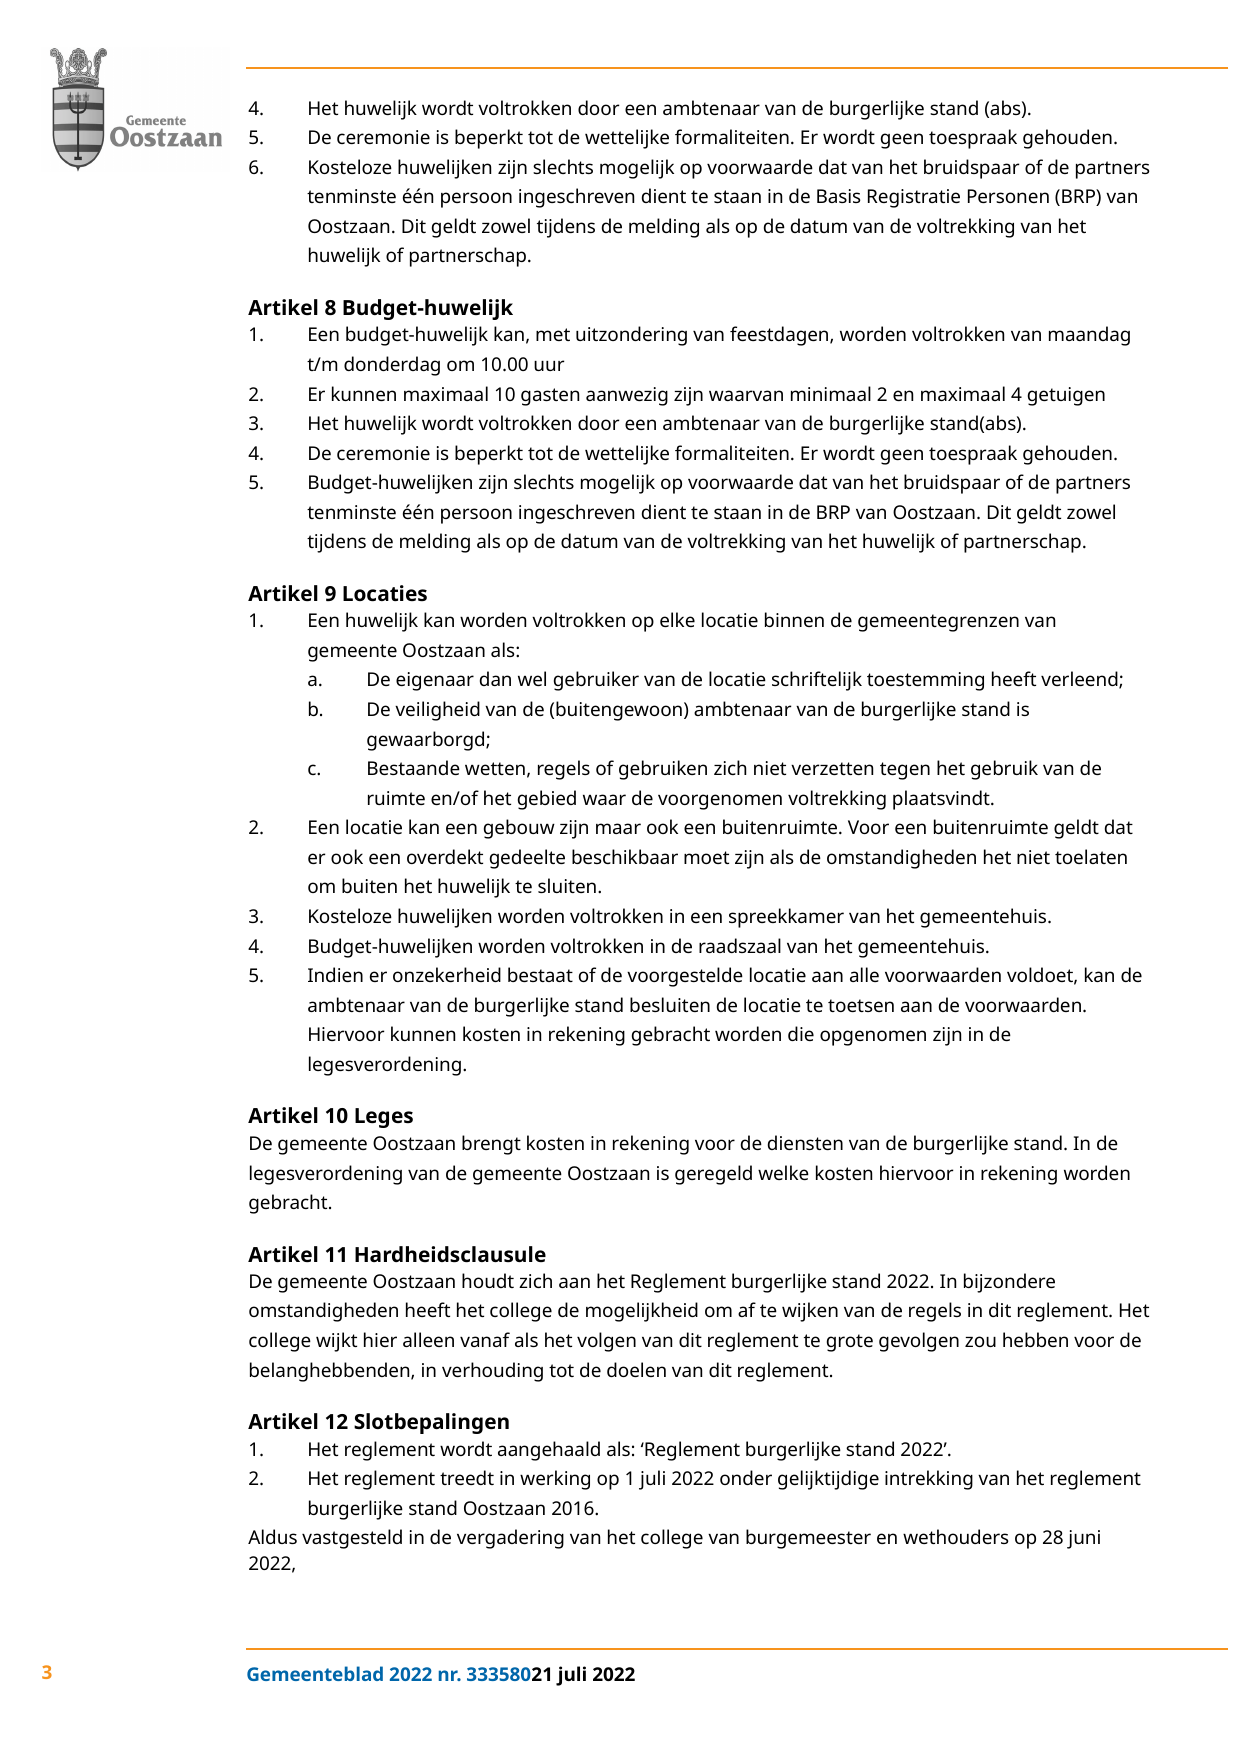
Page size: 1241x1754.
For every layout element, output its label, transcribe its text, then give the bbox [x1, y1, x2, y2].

text Artikel 12 Slotbepalingen [248, 1407, 1152, 1436]
text De gemeente Oostzaan houdt zich aan het Reglement burgerlijke stand 2022. In bijzondere omstandigheden heeft het college de mogelijkheid om af te wijken van de regels in dit reglement. Het college wijkt hier alleen vanaf als het volgen van dit reglement te grote gevolgen zou hebben voor de belanghebbenden, in verhouding tot de doelen van dit reglement. [248, 1268, 1152, 1383]
text De gemeente Oostzaan brengt kosten in rekening voor de diensten van de burgerlijke stand. In de legesverordening van de gemeente Oostzaan is geregeld welke kosten hiervoor in rekening worden gebracht. [248, 1130, 1152, 1215]
list Bestaande wetten, regels of gebruiken zich niet verzetten tegen het gebruik van de ruimte en/of het gebied waar de voorgenomen voltrekking plaatsvindt. [307, 755, 1152, 811]
text Aldus vastgesteld in de vergadering van het college van burgemeester en wethouders op 28 juni 2022, [248, 1524, 1152, 1576]
list Een locatie kan een gebouw zijn maar ook een buitenruimte. Voor een buitenruimte geldt dat er ook een overdekt gedeelte beschikbaar moet zijn als de omstandigheden het niet toelaten om buiten het huwelijk te sluiten. [248, 814, 1152, 899]
list Het huwelijk wordt voltrokken door een ambtenaar van de burgerlijke stand(abs). [248, 410, 1152, 436]
list Budget-huwelijken zijn slechts mogelijk op voorwaarde dat van het bruidspaar of de partners tenminste één persoon ingeschreven dient te staan in de BRP van Oostzaan. Dit geldt zowel tijdens de melding als op de datum van de voltrekking van het huwelijk of partnerschap. [248, 469, 1152, 554]
list Er kunnen maximaal 10 gasten aanwezig zijn waarvan minimaal 2 en maximaal 4 getuigen [248, 381, 1152, 406]
list De veiligheid van de (buitengewoon) ambtenaar van de burgerlijke stand is gewaarborgd; [307, 696, 1152, 752]
list Een huwelijk kan worden voltrokken op elke locatie binnen de gemeentegrenzen van gemeente Oostzaan als: [248, 607, 1152, 663]
list Het reglement treedt in werking op 1 juli 2022 onder gelijktijdige intrekking van het reglement burgerlijke stand Oostzaan 2016. [248, 1465, 1152, 1521]
list Het huwelijk wordt voltrokken door een ambtenaar van de burgerlijke stand (abs). [248, 95, 1152, 121]
list Kosteloze huwelijken worden voltrokken in een spreekkamer van het gemeentehuis. [248, 903, 1152, 929]
list De ceremonie is beperkt tot de wettelijke formaliteiten. Er wordt geen toespraak gehouden. [248, 440, 1152, 466]
text Artikel 10 Leges [248, 1102, 1152, 1130]
list Het reglement wordt aangehaald als: ‘Reglement burgerlijke stand 2022’. [248, 1436, 1152, 1461]
picture [41, 47, 231, 172]
list De ceremonie is beperkt tot de wettelijke formaliteiten. Er wordt geen toespraak gehouden. [248, 124, 1152, 150]
list Een budget-huwelijk kan, met uitzondering van feestdagen, worden voltrokken van maandag t/m donderdag om 10.00 uur [248, 322, 1152, 377]
text Artikel 9 Locaties [248, 579, 1152, 607]
list Budget-huwelijken worden voltrokken in de raadszaal van het gemeentehuis. [248, 933, 1152, 959]
list Indien er onzekerheid bestaat of de voorgestelde locatie aan alle voorwaarden voldoet, kan de ambtenaar van de burgerlijke stand besluiten de locatie te toetsen aan de voorwaarden. Hiervoor kunnen kosten in rekening gebracht worden die opgenomen zijn in de legesverordening. [248, 962, 1152, 1077]
list Kosteloze huwelijken zijn slechts mogelijk op voorwaarde dat van het bruidspaar of de partners tenminste één persoon ingeschreven dient te staan in de Basis Registratie Personen (BRP) van Oostzaan. Dit geldt zowel tijdens de melding als op de datum van de voltrekking van het huwelijk of partnerschap. [248, 154, 1152, 268]
text Artikel 8 Budget-huwelijk [248, 293, 1152, 322]
text Artikel 11 Hardheidsclausule [248, 1240, 1152, 1268]
list De eigenaar dan wel gebruiker van de locatie schriftelijk toestemming heeft verleend; [307, 667, 1152, 692]
